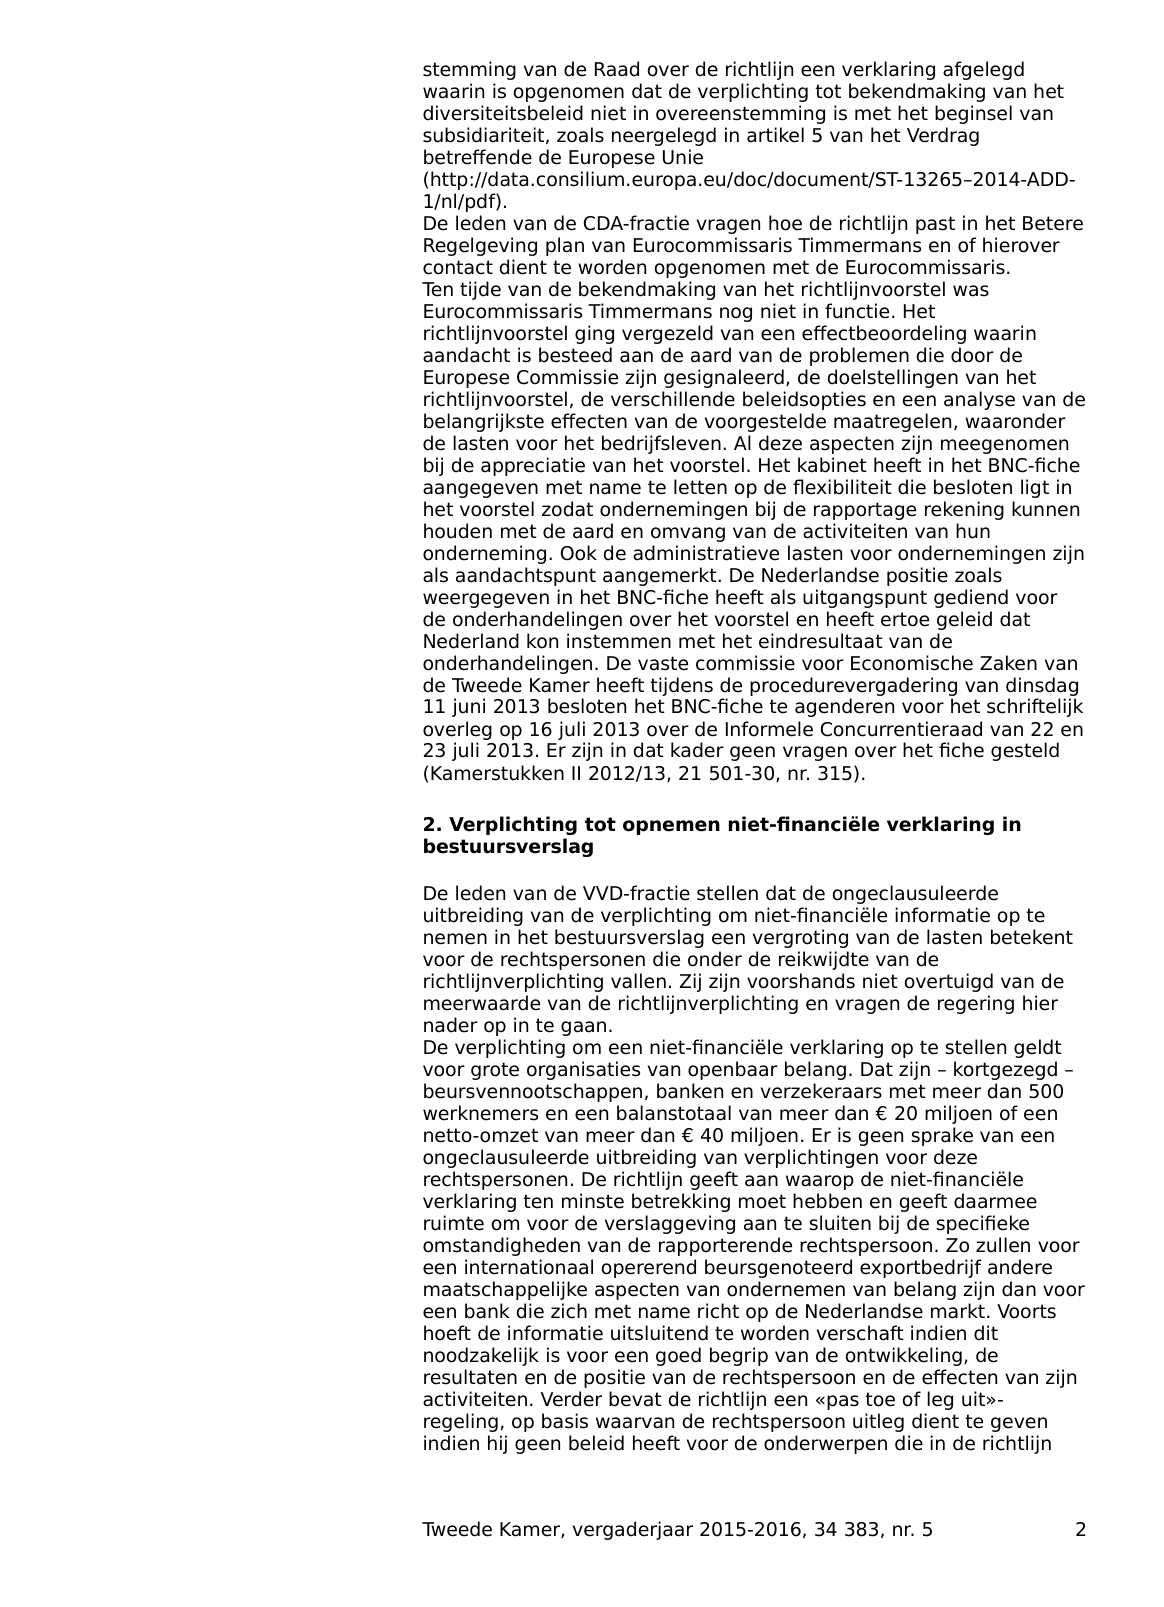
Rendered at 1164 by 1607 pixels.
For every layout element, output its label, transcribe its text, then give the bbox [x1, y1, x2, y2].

text De leden van de CDA-fractie vragen hoe de richtlijn past in het Betere Regelgeving plan van Eurocommissaris Timmermans en of hierover contact dient te worden opgenomen met de Eurocommissaris. [422, 213, 1087, 279]
text Ten tijde van de bekendmaking van het richtlijnvoorstel was Eurocommissaris Timmermans nog niet in functie. Het richtlijnvoorstel ging vergezeld van een effectbeoordeling waarin aandacht is besteed aan de aard van de problemen die door de Europese Commissie zijn gesignaleerd, de doelstellingen van het richtlijnvoorstel, de verschillende beleidsopties en een analyse van de belangrijkste effecten van de voorgestelde maatregelen, waaronder de lasten voor het bedrijfsleven. Al deze aspecten zijn meegenomen bij de appreciatie van het voorstel. Het kabinet heeft in het BNC-fiche aangegeven met name te letten op de flexibiliteit die besloten ligt in het voorstel zodat ondernemingen bij de rapportage rekening kunnen houden met de aard en omvang van de activiteiten van hun onderneming. Ook de administratieve lasten voor ondernemingen zijn als aandachtspunt aangemerkt. De Nederlandse positie zoals weergegeven in het BNC-fiche heeft als uitgangspunt gediend voor de onderhandelingen over het voorstel en heeft ertoe geleid dat Nederland kon instemmen met het eindresultaat van de onderhandelingen. De vaste commissie voor Economische Zaken van de Tweede Kamer heeft tijdens de procedurevergadering van dinsdag 11 juni 2013 besloten het BNC-fiche te agenderen voor het schriftelijk overleg op 16 juli 2013 over de Informele Concurrentieraad van 22 en 23 juli 2013. Er zijn in dat kader geen vragen over het fiche gesteld (Kamerstukken II 2012/13, 21 501-30, nr. 315). [422, 279, 1087, 784]
text De leden van de VVD-fractie stellen dat de ongeclausuleerde uitbreiding van de verplichting om niet-financiële informatie op te nemen in het bestuursverslag een vergroting van de lasten betekent voor de rechtspersonen die onder de reikwijdte van de richtlijnverplichting vallen. Zij zijn voorshands niet overtuigd van de meerwaarde van de richtlijnverplichting en vragen de regering hier nader op in te gaan. [422, 883, 1087, 1037]
text De verplichting om een niet-financiële verklaring op te stellen geldt voor grote organisaties van openbaar belang. Dat zijn – kortgezegd – beursvennootschappen, banken en verzekeraars met meer dan 500 werknemers en een balanstotaal van meer dan € 20 miljoen of een netto-omzet van meer dan € 40 miljoen. Er is geen sprake van een ongeclausuleerde uitbreiding van verplichtingen voor deze rechtspersonen. De richtlijn geeft aan waarop de niet-financiële verklaring ten minste betrekking moet hebben en geeft daarmee ruimte om voor de verslaggeving aan te sluiten bij de specifieke omstandigheden van de rapporterende rechtspersoon. Zo zullen voor een internationaal opererend beursgenoteerd exportbedrijf andere maatschappelijke aspecten van ondernemen van belang zijn dan voor een bank die zich met name richt op de Nederlandse markt. Voorts hoeft de informatie uitsluitend te worden verschaft indien dit noodzakelijk is voor een goed begrip van de ontwikkeling, de resultaten en de positie van de rechtspersoon en de effecten van zijn activiteiten. Verder bevat de richtlijn een «pas toe of leg uit»-regeling, op basis waarvan de rechtspersoon uitleg dient te geven indien hij geen beleid heeft voor de onderwerpen die in de richtlijn [422, 1037, 1087, 1455]
text stemming van de Raad over de richtlijn een verklaring afgelegd waarin is opgenomen dat de verplichting tot bekendmaking van het diversiteitsbeleid niet in overeenstemming is met het beginsel van subsidiariteit, zoals neergelegd in artikel 5 van het Verdrag betreffende de Europese Unie (http://data.consilium.europa.eu/doc/document/ST-13265–2014-ADD-1/nl/pdf). [422, 59, 1087, 213]
subtitle 2. Verplichting tot opnemen niet-financiële verklaring in bestuursverslag [422, 814, 1087, 858]
